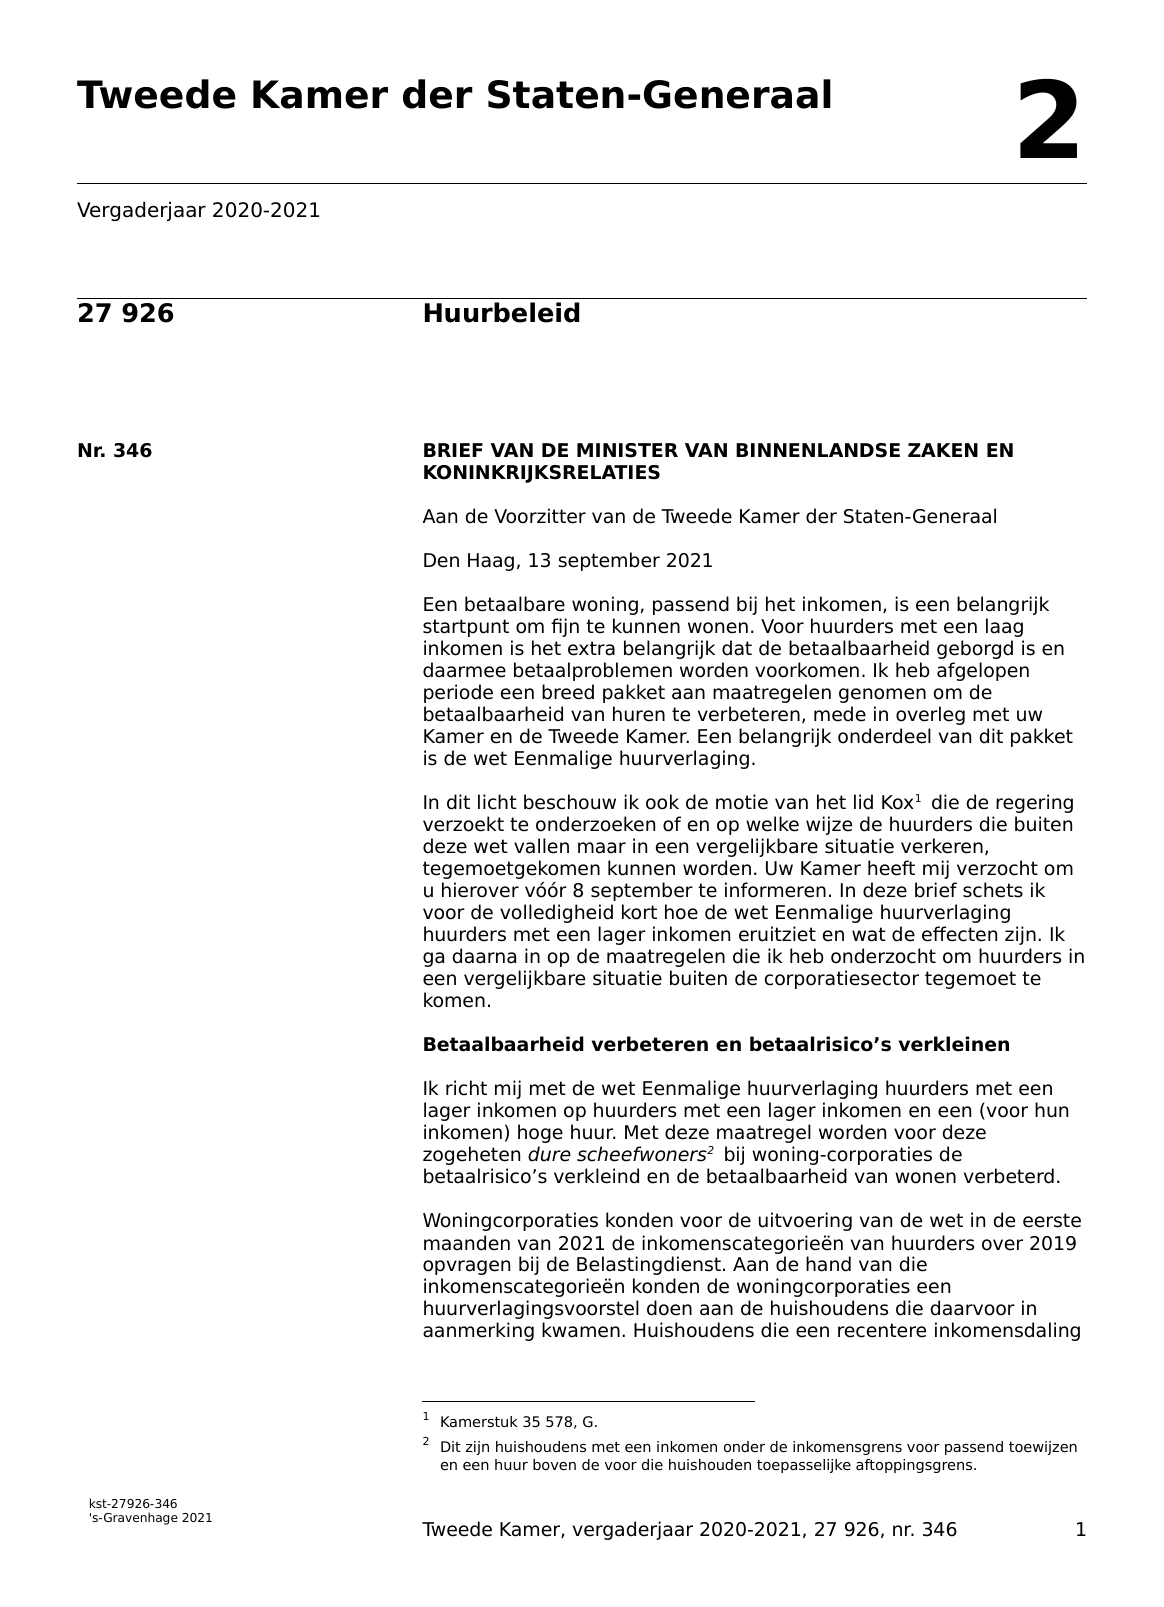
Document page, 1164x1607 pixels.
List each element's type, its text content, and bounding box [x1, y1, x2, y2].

text Dit zijn huishoudens met een inkomen onder de inkomensgrens voor passend toewijzen en een huur boven de voor die huishouden toepasselijke aftoppingsgrens. [422, 1435, 1087, 1474]
subtitle Betaalbaarheid verbeteren en betaalrisico’s verkleinen [422, 1034, 1087, 1056]
subtitle 27 926 Huurbeleid [77, 299, 1087, 329]
subtitle Nr. 346 BRIEF VAN DE MINISTER VAN BINNENLANDSE ZAKEN EN KONINKRIJKSRELATIES [77, 440, 1087, 484]
text Een betaalbare woning, passend bij het inkomen, is een belangrijk startpunt om fijn te kunnen wonen. Voor huurders met een laag inkomen is het extra belangrijk dat de betaalbaarheid geborgd is en daarmee betaalproblemen worden voorkomen. Ik heb afgelopen periode een breed pakket aan maatregelen genomen om de betaalbaarheid van huren te verbeteren, mede in overleg met uw Kamer en de Tweede Kamer. Een belangrijk onderdeel van dit pakket is de wet Eenmalige huurverlaging. [422, 594, 1087, 770]
table_header 2 [886, 59, 1087, 183]
text In dit licht beschouw ik ook de motie van het lid Kox die de regering verzoekt te onderzoeken of en op welke wijze de huurders die buiten deze wet vallen maar in een vergelijkbare situatie verkeren, tegemoetgekomen kunnen worden. Uw Kamer heeft mij verzocht om u hierover vóór 8 september te informeren. In deze brief schets ik voor de volledigheid kort hoe de wet Eenmalige huurverlaging huurders met een lager inkomen eruitziet en wat de effecten zijn. Ik ga daarna in op de maatregelen die ik heb onderzocht om huurders in een vergelijkbare situatie buiten de corporatiesector tegemoet te komen. [422, 792, 1087, 1012]
table_cell Vergaderjaar 2020-2021 [77, 184, 1087, 298]
text Den Haag, 13 september 2021 [422, 550, 1087, 572]
text Woningcorporaties konden voor de uitvoering van de wet in de eerste maanden van 2021 de inkomenscategorieën van huurders over 2019 opvragen bij de Belastingdienst. Aan de hand van die inkomenscategorieën konden de woningcorporaties een huurverlagingsvoorstel doen aan de huishoudens die daarvoor in aanmerking kwamen. Huishoudens die een recentere inkomensdaling [422, 1210, 1087, 1342]
text Ik richt mij met de wet Eenmalige huurverlaging huurders met een lager inkomen op huurders met een lager inkomen en een (voor hun inkomen) hoge huur. Met deze maatregel worden voor deze zogeheten dure scheefwoners bij woning-corporaties de betaalrisico’s verkleind en de betaalbaarheid van wonen verbeterd. [422, 1078, 1087, 1188]
text kst-27926-346 [88, 1497, 323, 1511]
table_header Tweede Kamer der Staten-Generaal [77, 59, 886, 183]
text 's-Gravenhage 2021 [88, 1511, 323, 1525]
text Aan de Voorzitter van de Tweede Kamer der Staten-Generaal [422, 506, 1087, 528]
text Kamerstuk 35 578, G. [422, 1410, 1087, 1432]
